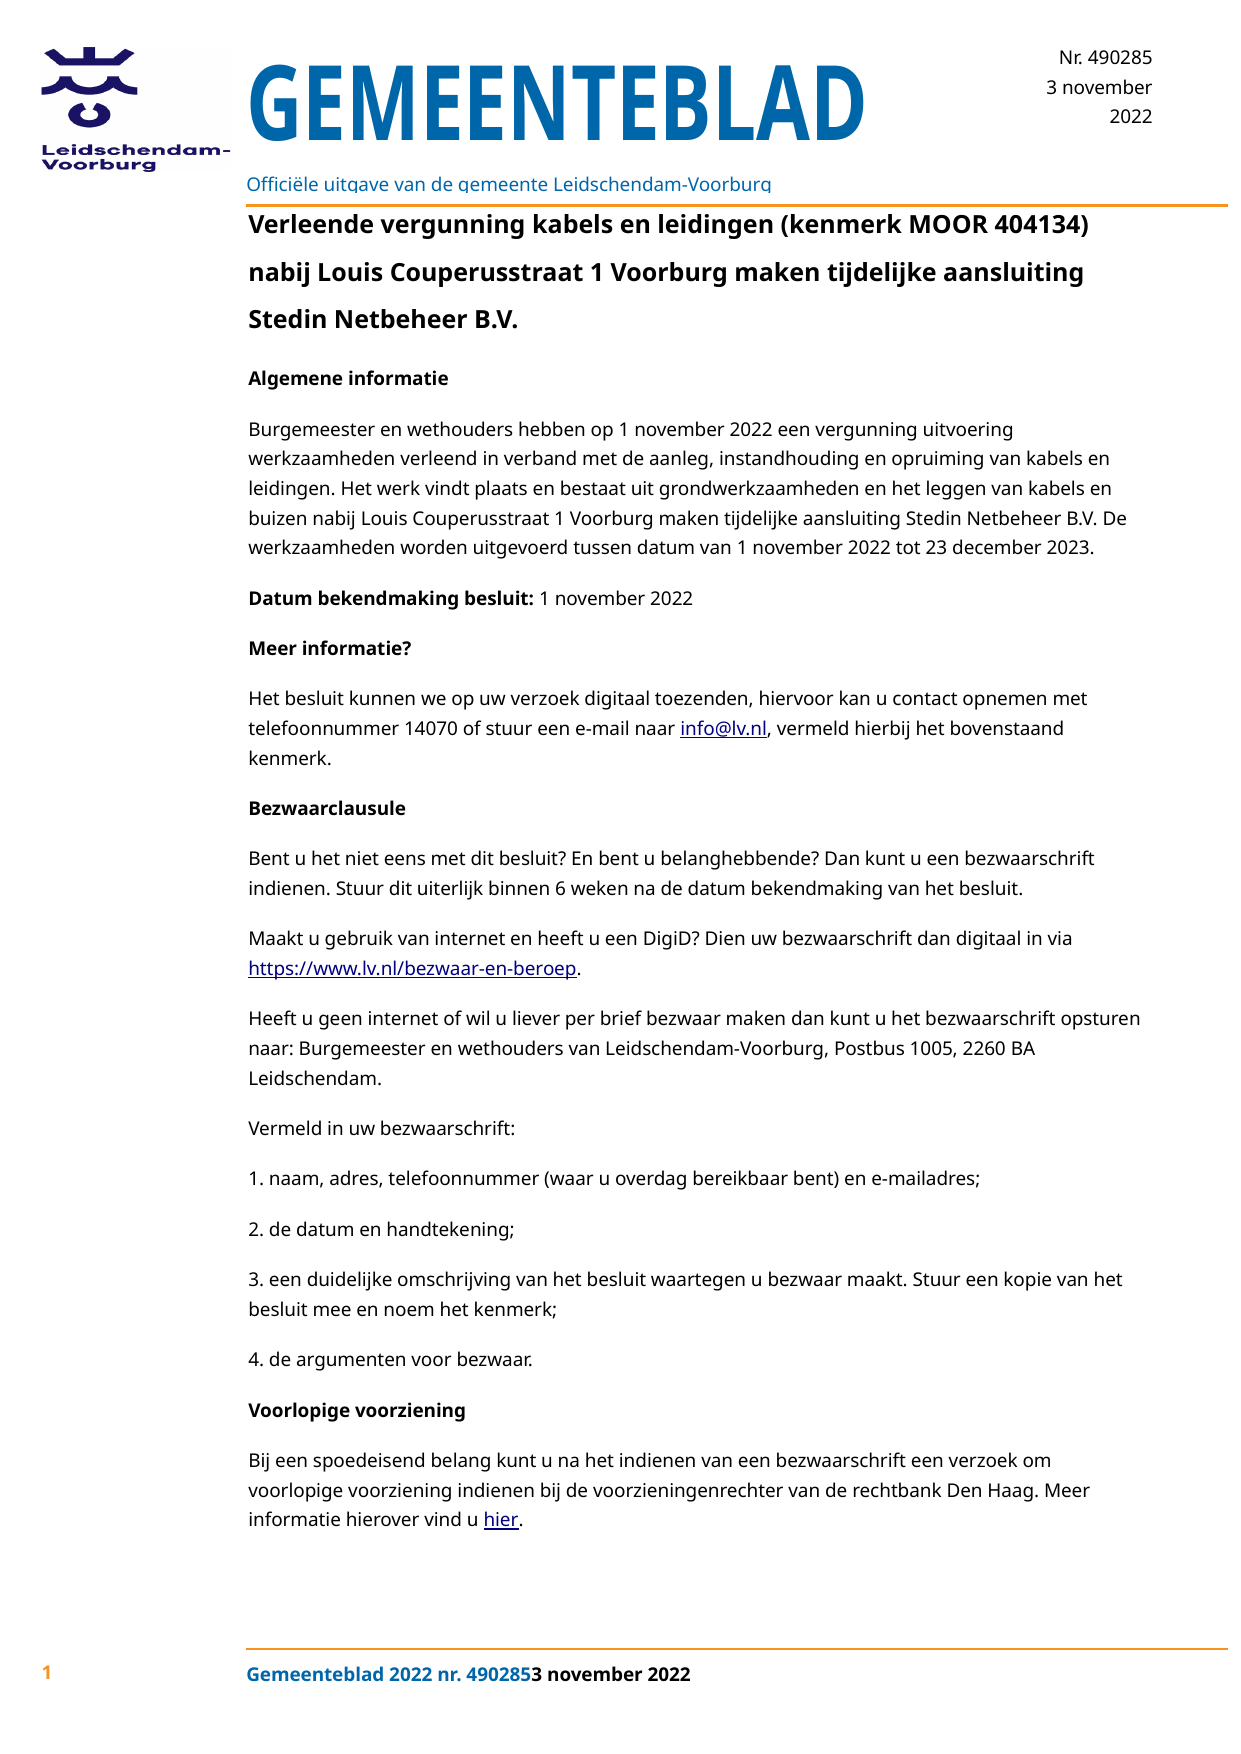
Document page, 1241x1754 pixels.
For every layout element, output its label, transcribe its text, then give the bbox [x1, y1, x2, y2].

text Vermeld in uw bezwaarschrift: [248, 1115, 1152, 1141]
text 1. naam, adres, telefoonnummer (waar u overdag bereikbaar bent) en e-mailadres; [248, 1166, 1152, 1191]
text Meer informatie? [248, 635, 1152, 661]
text Burgemeester en wethouders hebben op 1 november 2022 een vergunning uitvoering werkzaamheden verleend in verband met de aanleg, instandhouding en opruiming van kabels en leidingen. Het werk vindt plaats en bestaat uit grondwerkzaamheden en het leggen van kabels en buizen nabij Louis Couperusstraat 1 Voorburg maken tijdelijke aansluiting Stedin Netbeheer B.V. De werkzaamheden worden uitgevoerd tussen datum van 1 november 2022 tot 23 december 2023. [248, 416, 1152, 560]
text Bezwaarclausule [248, 795, 1152, 821]
text Datum bekendmaking besluit: 1 november 2022 [248, 585, 1152, 610]
picture [41, 47, 231, 172]
text Verleende vergunning kabels en leidingen (kenmerk MOOR 404134) nabij Louis Couperusstraat 1 Voorburg maken tijdelijke aansluiting Stedin Netbeheer B.V. [248, 207, 1152, 336]
text Bent u het niet eens met dit besluit? En bent u belanghebbende? Dan kunt u een bezwaarschrift indienen. Stuur dit uiterlijk binnen 6 weken na de datum bekendmaking van het besluit. [248, 846, 1152, 901]
text 3. een duidelijke omschrijving van het besluit waartegen u bezwaar maakt. Stuur een kopie van het besluit mee en noem het kenmerk; [248, 1266, 1152, 1322]
text 2. de datum en handtekening; [248, 1216, 1152, 1242]
text Voorlopige voorziening [248, 1397, 1152, 1422]
text Algemene informatie [248, 366, 1152, 391]
text Maakt u gebruik van internet en heeft u een DigiD? Dien uw bezwaarschrift dan digitaal in via https://www.lv.nl/bezwaar-en-beroep. [248, 926, 1152, 981]
text Het besluit kunnen we op uw verzoek digitaal toezenden, hiervoor kan u contact opnemen met telefoonnummer 14070 of stuur een e-mail naar info@lv.nl, vermeld hierbij het bovenstaand kenmerk. [248, 686, 1152, 770]
text 4. de argumenten voor bezwaar. [248, 1346, 1152, 1372]
text Bij een spoedeisend belang kunt u na het indienen van een bezwaarschrift een verzoek om voorlopige voorziening indienen bij de voorzieningenrechter van de rechtbank Den Haag. Meer informatie hierover vind u hier. [248, 1447, 1152, 1532]
text Heeft u geen internet of wil u liever per brief bezwaar maken dan kunt u het bezwaarschrift opsturen naar: Burgemeester en wethouders van Leidschendam-Voorburg, Postbus 1005, 2260 BA Leidschendam. [248, 1006, 1152, 1090]
